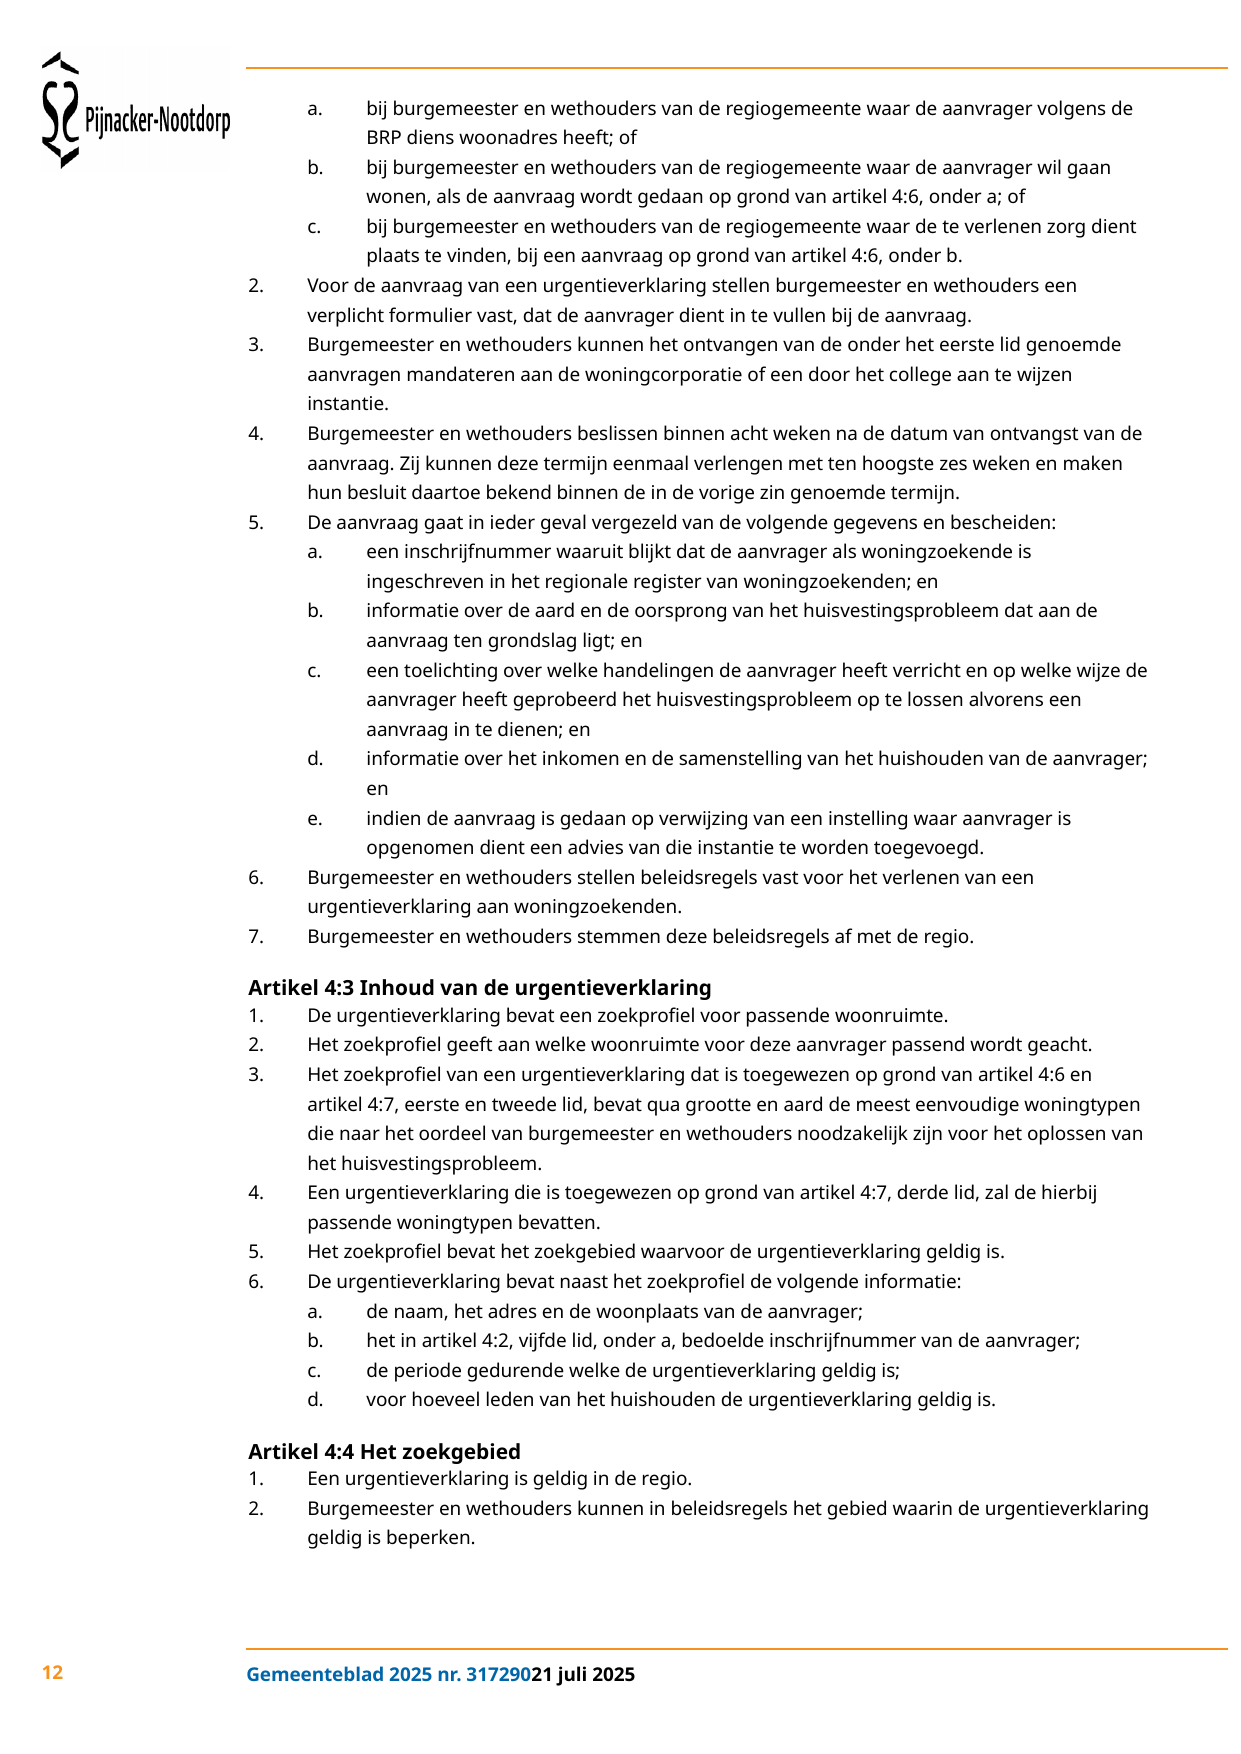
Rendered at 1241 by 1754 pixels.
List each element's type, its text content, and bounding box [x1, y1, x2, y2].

picture [41, 47, 231, 172]
list Het zoekprofiel van een urgentieverklaring dat is toegewezen op grond van artikel 4:6 en artikel 4:7, eerste en tweede lid, bevat qua grootte en aard de meest eenvoudige woningtypen die naar het oordeel van burgemeester en wethouders noodzakelijk zijn voor het oplossen van het huisvestingsprobleem. [248, 1061, 1152, 1176]
list bij burgemeester en wethouders van de regiogemeente waar de te verlenen zorg dient plaats te vinden, bij een aanvraag op grond van artikel 4:6, onder b. [307, 213, 1152, 268]
list De urgentieverklaring bevat naast het zoekprofiel de volgende informatie: [248, 1268, 1152, 1294]
text Artikel 4:3 Inhoud van de urgentieverklaring [248, 973, 1152, 1002]
list Burgemeester en wethouders stellen beleidsregels vast voor het verlenen van een urgentieverklaring aan woningzoekenden. [248, 864, 1152, 919]
text Artikel 4:4 Het zoekgebied [248, 1437, 1152, 1465]
list Een urgentieverklaring is geldig in de regio. [248, 1465, 1152, 1491]
list Het zoekprofiel bevat het zoekgebied waarvoor de urgentieverklaring geldig is. [248, 1239, 1152, 1264]
list Burgemeester en wethouders kunnen het ontvangen van de onder het eerste lid genoemde aanvragen mandateren aan de woningcorporatie of een door het college aan te wijzen instantie. [248, 331, 1152, 416]
list een toelichting over welke handelingen de aanvrager heeft verricht en op welke wijze de aanvrager heeft geprobeerd het huisvestingsprobleem op te lossen alvorens een aanvraag in te dienen; en [307, 657, 1152, 742]
list De aanvraag gaat in ieder geval vergezeld van de volgende gegevens en bescheiden: [248, 509, 1152, 535]
list bij burgemeester en wethouders van de regiogemeente waar de aanvrager volgens de BRP diens woonadres heeft; of [307, 95, 1152, 150]
list informatie over het inkomen en de samenstelling van het huishouden van de aanvrager; en [307, 746, 1152, 801]
list Een urgentieverklaring die is toegewezen op grond van artikel 4:7, derde lid, zal de hierbij passende woningtypen bevatten. [248, 1179, 1152, 1235]
list de naam, het adres en de woonplaats van de aanvrager; [307, 1298, 1152, 1323]
list Burgemeester en wethouders kunnen in beleidsregels het gebied waarin de urgentieverklaring geldig is beperken. [248, 1495, 1152, 1550]
list het in artikel 4:2, vijfde lid, onder a, bedoelde inschrijfnummer van de aanvrager; [307, 1327, 1152, 1353]
list Burgemeester en wethouders stemmen deze beleidsregels af met de regio. [248, 923, 1152, 949]
list De urgentieverklaring bevat een zoekprofiel voor passende woonruimte. [248, 1002, 1152, 1028]
list informatie over de aard en de oorsprong van het huisvestingsprobleem dat aan de aanvraag ten grondslag ligt; en [307, 598, 1152, 653]
list indien de aanvraag is gedaan op verwijzing van een instelling waar aanvrager is opgenomen dient een advies van die instantie te worden toegevoegd. [307, 805, 1152, 860]
list een inschrijfnummer waaruit blijkt dat de aanvrager als woningzoekende is ingeschreven in het regionale register van woningzoekenden; en [307, 538, 1152, 594]
list Het zoekprofiel geeft aan welke woonruimte voor deze aanvrager passend wordt geacht. [248, 1032, 1152, 1057]
list voor hoeveel leden van het huishouden de urgentieverklaring geldig is. [307, 1387, 1152, 1412]
list Burgemeester en wethouders beslissen binnen acht weken na de datum van ontvangst van de aanvraag. Zij kunnen deze termijn eenmaal verlengen met ten hoogste zes weken en maken hun besluit daartoe bekend binnen de in de vorige zin genoemde termijn. [248, 420, 1152, 505]
list Voor de aanvraag van een urgentieverklaring stellen burgemeester en wethouders een verplicht formulier vast, dat de aanvrager dient in te vullen bij de aanvraag. [248, 272, 1152, 328]
list bij burgemeester en wethouders van de regiogemeente waar de aanvrager wil gaan wonen, als de aanvraag wordt gedaan op grond van artikel 4:6, onder a; of [307, 154, 1152, 209]
list de periode gedurende welke de urgentieverklaring geldig is; [307, 1357, 1152, 1383]
